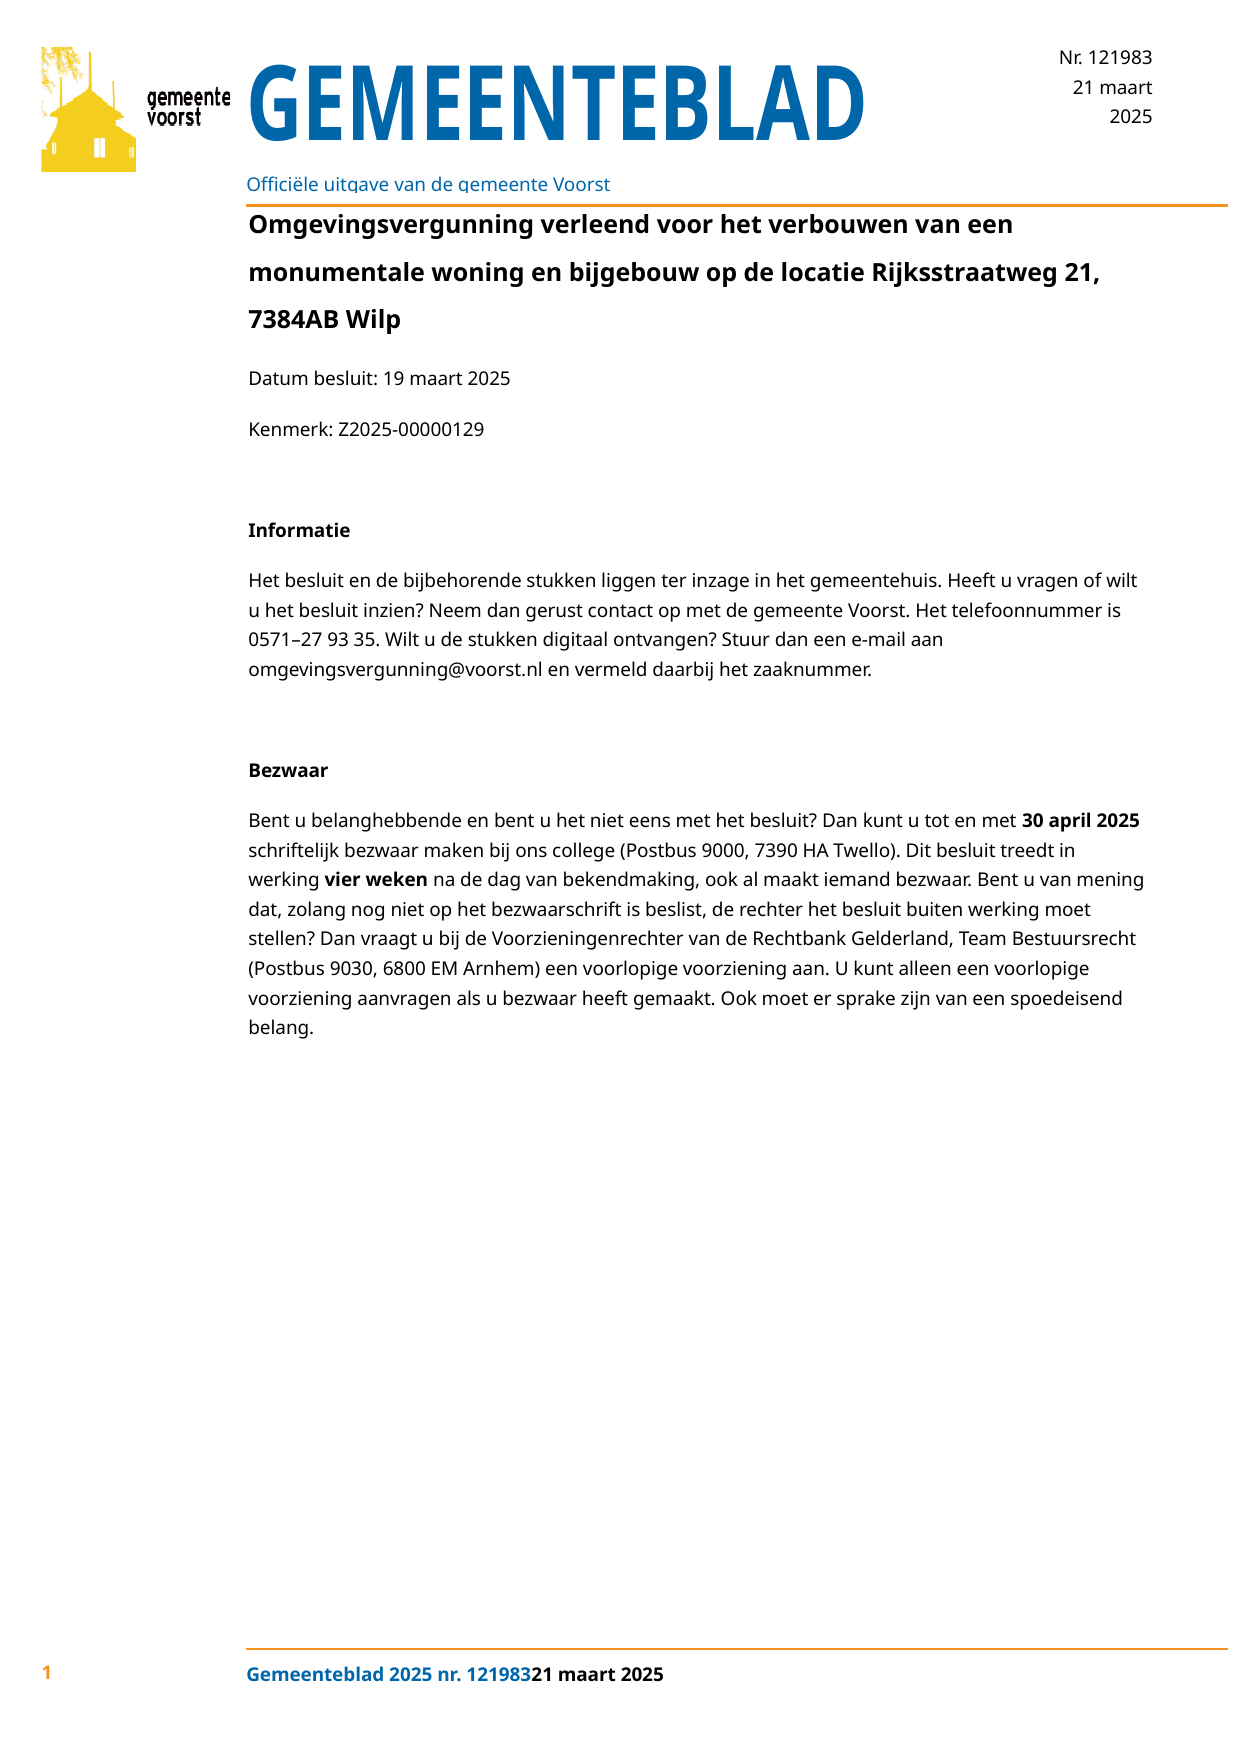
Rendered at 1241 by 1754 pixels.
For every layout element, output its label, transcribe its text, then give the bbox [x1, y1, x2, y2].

text Informatie [248, 517, 1152, 542]
text Omgevingsvergunning verleend voor het verbouwen van een monumentale woning en bijgebouw op de locatie Rijksstraatweg 21, 7384AB Wilp [248, 207, 1152, 336]
text Datum besluit: 19 maart 2025 [248, 366, 1152, 391]
text Bent u belanghebbende en bent u het niet eens met het besluit? Dan kunt u tot en met 30 april 2025 schriftelijk bezwaar maken bij ons college (Postbus 9000, 7390 HA Twello). Dit besluit treedt in werking vier weken na de dag van bekendmaking, ook al maakt iemand bezwaar. Bent u van mening dat, zolang nog niet op het bezwaarschrift is beslist, de rechter het besluit buiten werking moet stellen? Dan vraagt u bij de Voorzieningenrechter van de Rechtbank Gelderland, Team Bestuursrecht (Postbus 9030, 6800 EM Arnhem) een voorlopige voorziening aan. U kunt alleen een voorlopige voorziening aanvragen als u bezwaar heeft gemaakt. Ook moet er sprake zijn van een spoedeisend belang. [248, 807, 1152, 1040]
text Kenmerk: Z2025-00000129 [248, 416, 1152, 442]
text Bezwaar [248, 757, 1152, 782]
picture [41, 47, 231, 172]
text Het besluit en de bijbehorende stukken liggen ter inzage in het gemeentehuis. Heeft u vragen of wilt u het besluit inzien? Neem dan gerust contact op met de gemeente Voorst. Het telefoonnummer is 0571–27 93 35. Wilt u de stukken digitaal ontvangen? Stuur dan een e-mail aan omgevingsvergunning@voorst.nl en vermeld daarbij het zaaknummer. [248, 567, 1152, 682]
